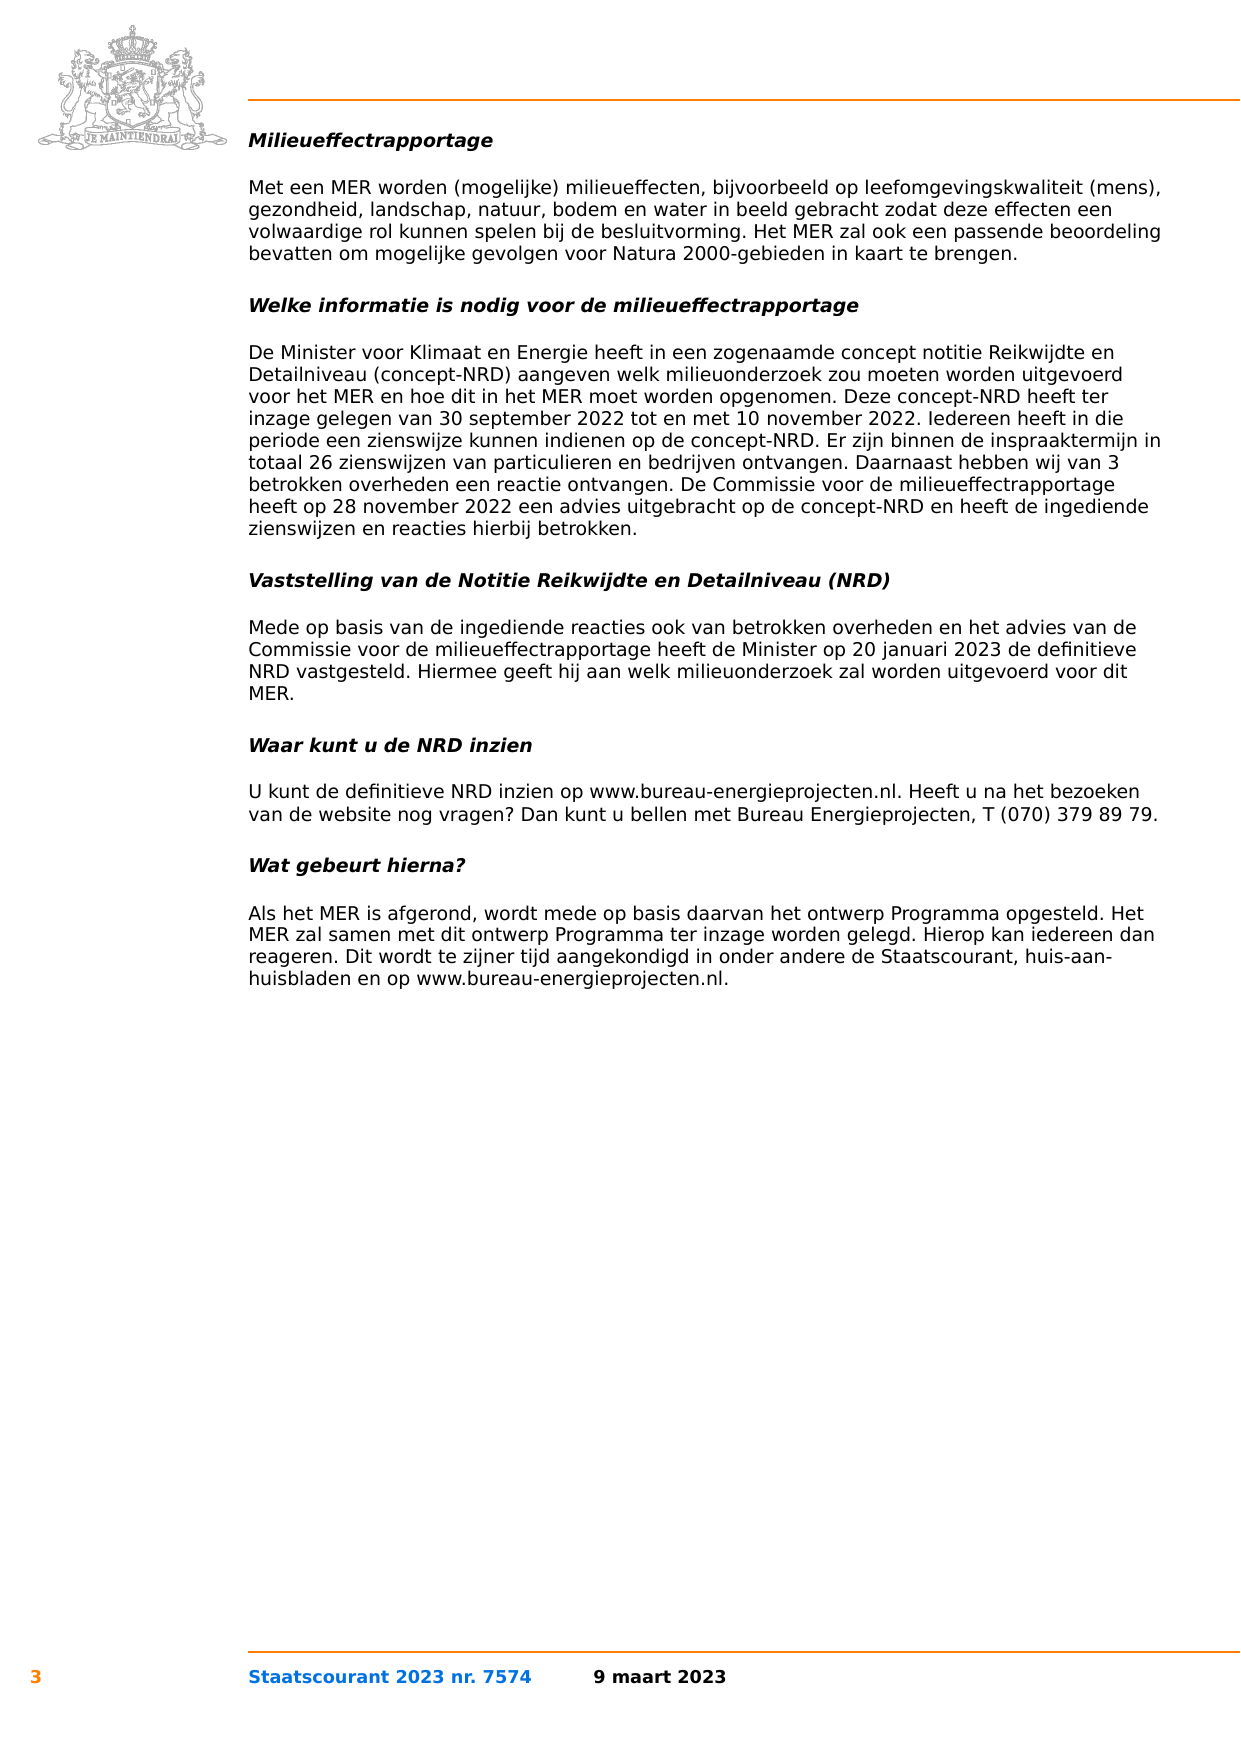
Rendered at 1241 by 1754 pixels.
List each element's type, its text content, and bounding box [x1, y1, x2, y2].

text De Minister voor Klimaat en Energie heeft in een zogenaamde concept notitie Reikwijdte en Detailniveau (concept-NRD) aangeven welk milieuonderzoek zou moeten worden uitgevoerd voor het MER en hoe dit in het MER moet worden opgenomen. Deze concept-NRD heeft ter inzage gelegen van 30 september 2022 tot en met 10 november 2022. Iedereen heeft in die periode een zienswijze kunnen indienen op de concept-NRD. Er zijn binnen de inspraaktermijn in totaal 26 zienswijzen van particulieren en bedrijven ontvangen. Daarnaast hebben wij van 3 betrokken overheden een reactie ontvangen. De Commissie voor de milieueffectrapportage heeft op 28 november 2022 een advies uitgebracht op de concept-NRD en heeft de ingediende zienswijzen en reacties hierbij betrokken. [248, 342, 1163, 539]
text Met een MER worden (mogelijke) milieueffecten, bijvoorbeeld op leefomgevingskwaliteit (mens), gezondheid, landschap, natuur, bodem en water in beeld gebracht zodat deze effecten een volwaardige rol kunnen spelen bij de besluitvorming. Het MER zal ook een passende beoordeling bevatten om mogelijke gevolgen voor Natura 2000-gebieden in kaart te brengen. [248, 177, 1163, 265]
subtitle Vaststelling van de Notitie Reikwijdte en Detailniveau (NRD) [248, 569, 1163, 592]
subtitle Welke informatie is nodig voor de milieueffectrapportage [248, 295, 1163, 317]
subtitle Wat gebeurt hierna? [248, 855, 1163, 877]
text Mede op basis van de ingediende reacties ook van betrokken overheden en het advies van de Commissie voor de milieueffectrapportage heeft de Minister op 20 januari 2023 de definitieve NRD vastgesteld. Hiermee geeft hij aan welk milieuonderzoek zal worden uitgevoerd voor dit MER. [248, 617, 1163, 704]
text U kunt de definitieve NRD inzien op www.bureau-energieprojecten.nl. Heeft u na het bezoeken van de website nog vragen? Dan kunt u bellen met Bureau Energieprojecten, T (070) 379 89 79. [248, 781, 1163, 825]
picture [38, 25, 227, 150]
text Als het MER is afgerond, wordt mede op basis daarvan het ontwerp Programma opgesteld. Het MER zal samen met dit ontwerp Programma ter inzage worden gelegd. Hierop kan iedereen dan reageren. Dit wordt te zijner tijd aangekondigd in onder andere de Staatscourant, huis-aan-huisbladen en op www.bureau-energieprojecten.nl. [248, 902, 1163, 990]
subtitle Milieueffectrapportage [248, 130, 1163, 152]
subtitle Waar kunt u de NRD inzien [248, 734, 1163, 756]
